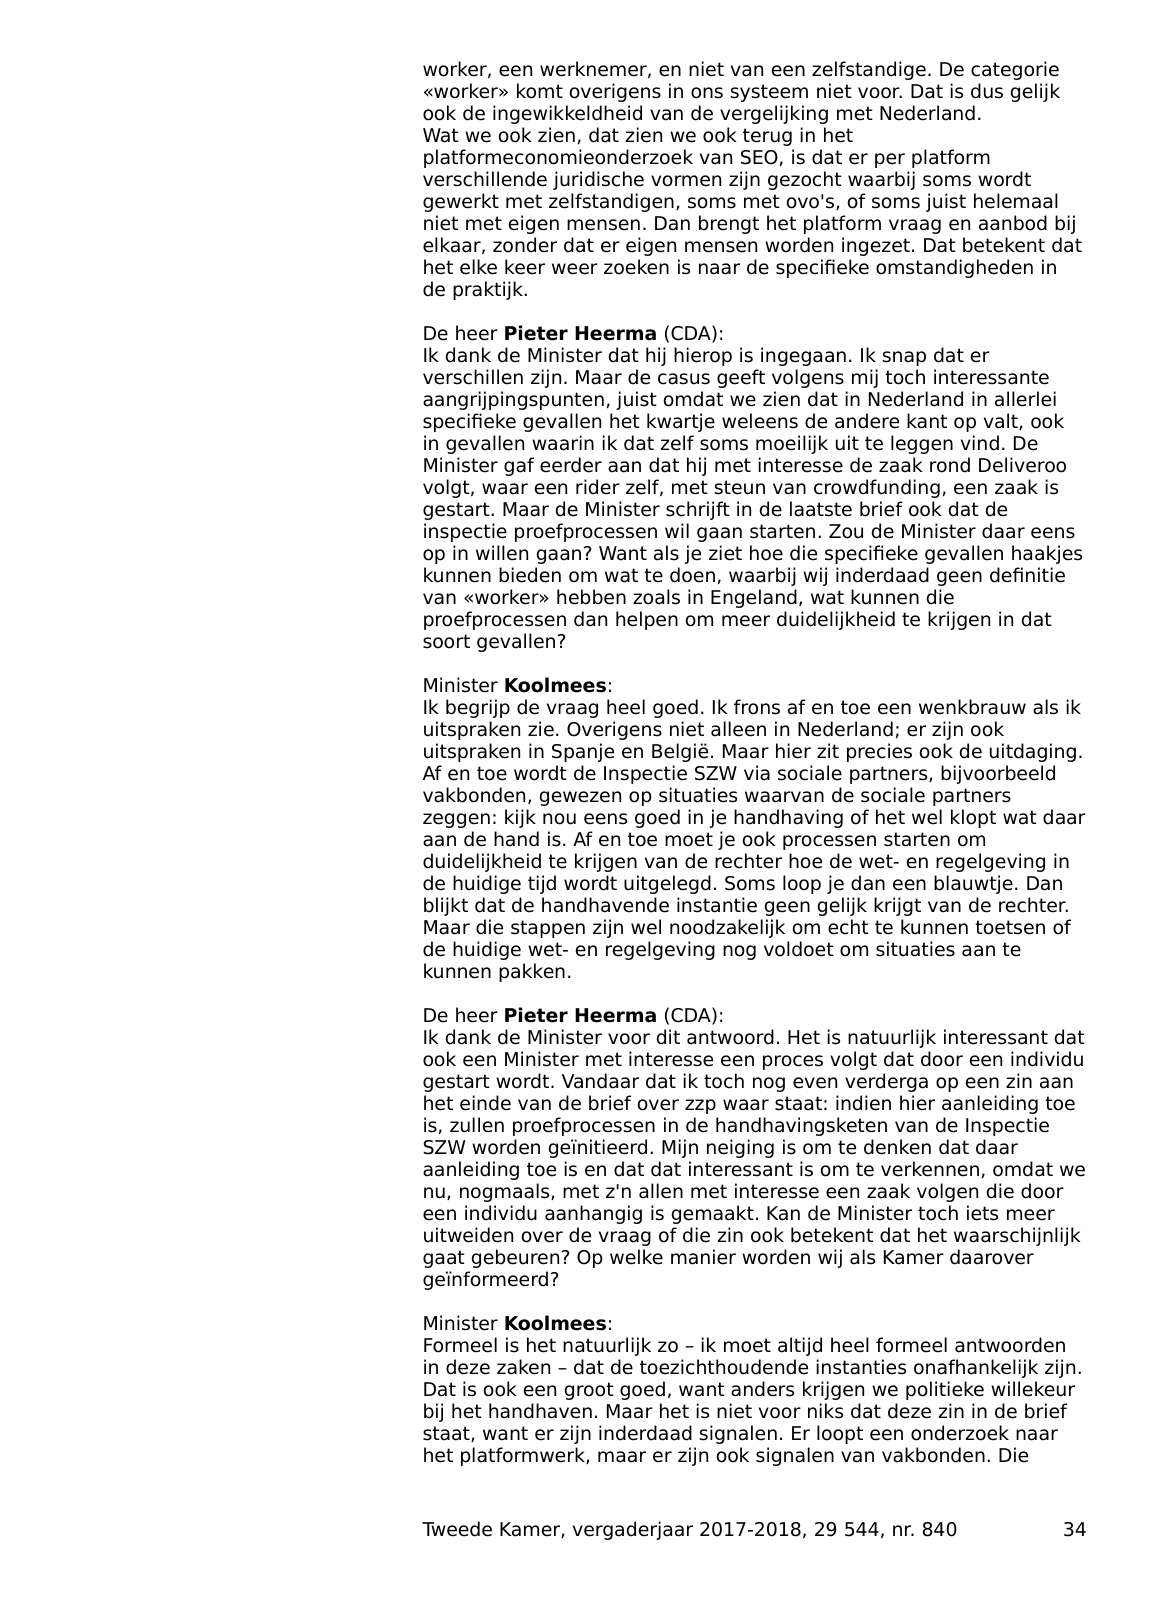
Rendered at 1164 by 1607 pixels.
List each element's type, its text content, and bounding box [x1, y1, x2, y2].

text Ik dank de Minister voor dit antwoord. Het is natuurlijk interessant dat ook een Minister met interesse een proces volgt dat door een individu gestart wordt. Vandaar dat ik toch nog even verderga op een zin aan het einde van de brief over zzp waar staat: indien hier aanleiding toe is, zullen proefprocessen in de handhavingsketen van de Inspectie SZW worden geïnitieerd. Mijn neiging is om te denken dat daar aanleiding toe is en dat dat interessant is om te verkennen, omdat we nu, nogmaals, met z'n allen met interesse een zaak volgen die door een individu aanhangig is gemaakt. Kan de Minister toch iets meer uitweiden over de vraag of die zin ook betekent dat het waarschijnlijk gaat gebeuren? Op welke manier worden wij als Kamer daarover geïnformeerd? [422, 1027, 1087, 1291]
text Ik begrijp de vraag heel goed. Ik frons af en toe een wenkbrauw als ik uitspraken zie. Overigens niet alleen in Nederland; er zijn ook uitspraken in Spanje en België. Maar hier zit precies ook de uitdaging. Af en toe wordt de Inspectie SZW via sociale partners, bijvoorbeeld vakbonden, gewezen op situaties waarvan de sociale partners zeggen: kijk nou eens goed in je handhaving of het wel klopt wat daar aan de hand is. Af en toe moet je ook processen starten om duidelijkheid te krijgen van de rechter hoe de wet- en regelgeving in de huidige tijd wordt uitgelegd. Soms loop je dan een blauwtje. Dan blijkt dat de handhavende instantie geen gelijk krijgt van de rechter. Maar die stappen zijn wel noodzakelijk om echt te kunnen toetsen of de huidige wet- en regelgeving nog voldoet om situaties aan te kunnen pakken. [422, 697, 1087, 983]
text worker, een werknemer, en niet van een zelfstandige. De categorie «worker» komt overigens in ons systeem niet voor. Dat is dus gelijk ook de ingewikkeldheid van de vergelijking met Nederland. [422, 59, 1087, 125]
text Minister Koolmees: [422, 1313, 1087, 1335]
text De heer Pieter Heerma (CDA): [422, 1005, 1087, 1027]
text Ik dank de Minister dat hij hierop is ingegaan. Ik snap dat er verschillen zijn. Maar de casus geeft volgens mij toch interessante aangrijpingspunten, juist omdat we zien dat in Nederland in allerlei specifieke gevallen het kwartje weleens de andere kant op valt, ook in gevallen waarin ik dat zelf soms moeilijk uit te leggen vind. De Minister gaf eerder aan dat hij met interesse de zaak rond Deliveroo volgt, waar een rider zelf, met steun van crowdfunding, een zaak is gestart. Maar de Minister schrijft in de laatste brief ook dat de inspectie proefprocessen wil gaan starten. Zou de Minister daar eens op in willen gaan? Want als je ziet hoe die specifieke gevallen haakjes kunnen bieden om wat te doen, waarbij wij inderdaad geen definitie van «worker» hebben zoals in Engeland, wat kunnen die proefprocessen dan helpen om meer duidelijkheid te krijgen in dat soort gevallen? [422, 345, 1087, 653]
text Formeel is het natuurlijk zo – ik moet altijd heel formeel antwoorden in deze zaken – dat de toezichthoudende instanties onafhankelijk zijn. Dat is ook een groot goed, want anders krijgen we politieke willekeur bij het handhaven. Maar het is niet voor niks dat deze zin in de brief staat, want er zijn inderdaad signalen. Er loopt een onderzoek naar het platformwerk, maar er zijn ook signalen van vakbonden. Die [422, 1335, 1087, 1467]
text Minister Koolmees: [422, 675, 1087, 697]
text De heer Pieter Heerma (CDA): [422, 323, 1087, 345]
text Wat we ook zien, dat zien we ook terug in het platformeconomieonderzoek van SEO, is dat er per platform verschillende juridische vormen zijn gezocht waarbij soms wordt gewerkt met zelfstandigen, soms met ovo's, of soms juist helemaal niet met eigen mensen. Dan brengt het platform vraag en aanbod bij elkaar, zonder dat er eigen mensen worden ingezet. Dat betekent dat het elke keer weer zoeken is naar de specifieke omstandigheden in de praktijk. [422, 125, 1087, 301]
